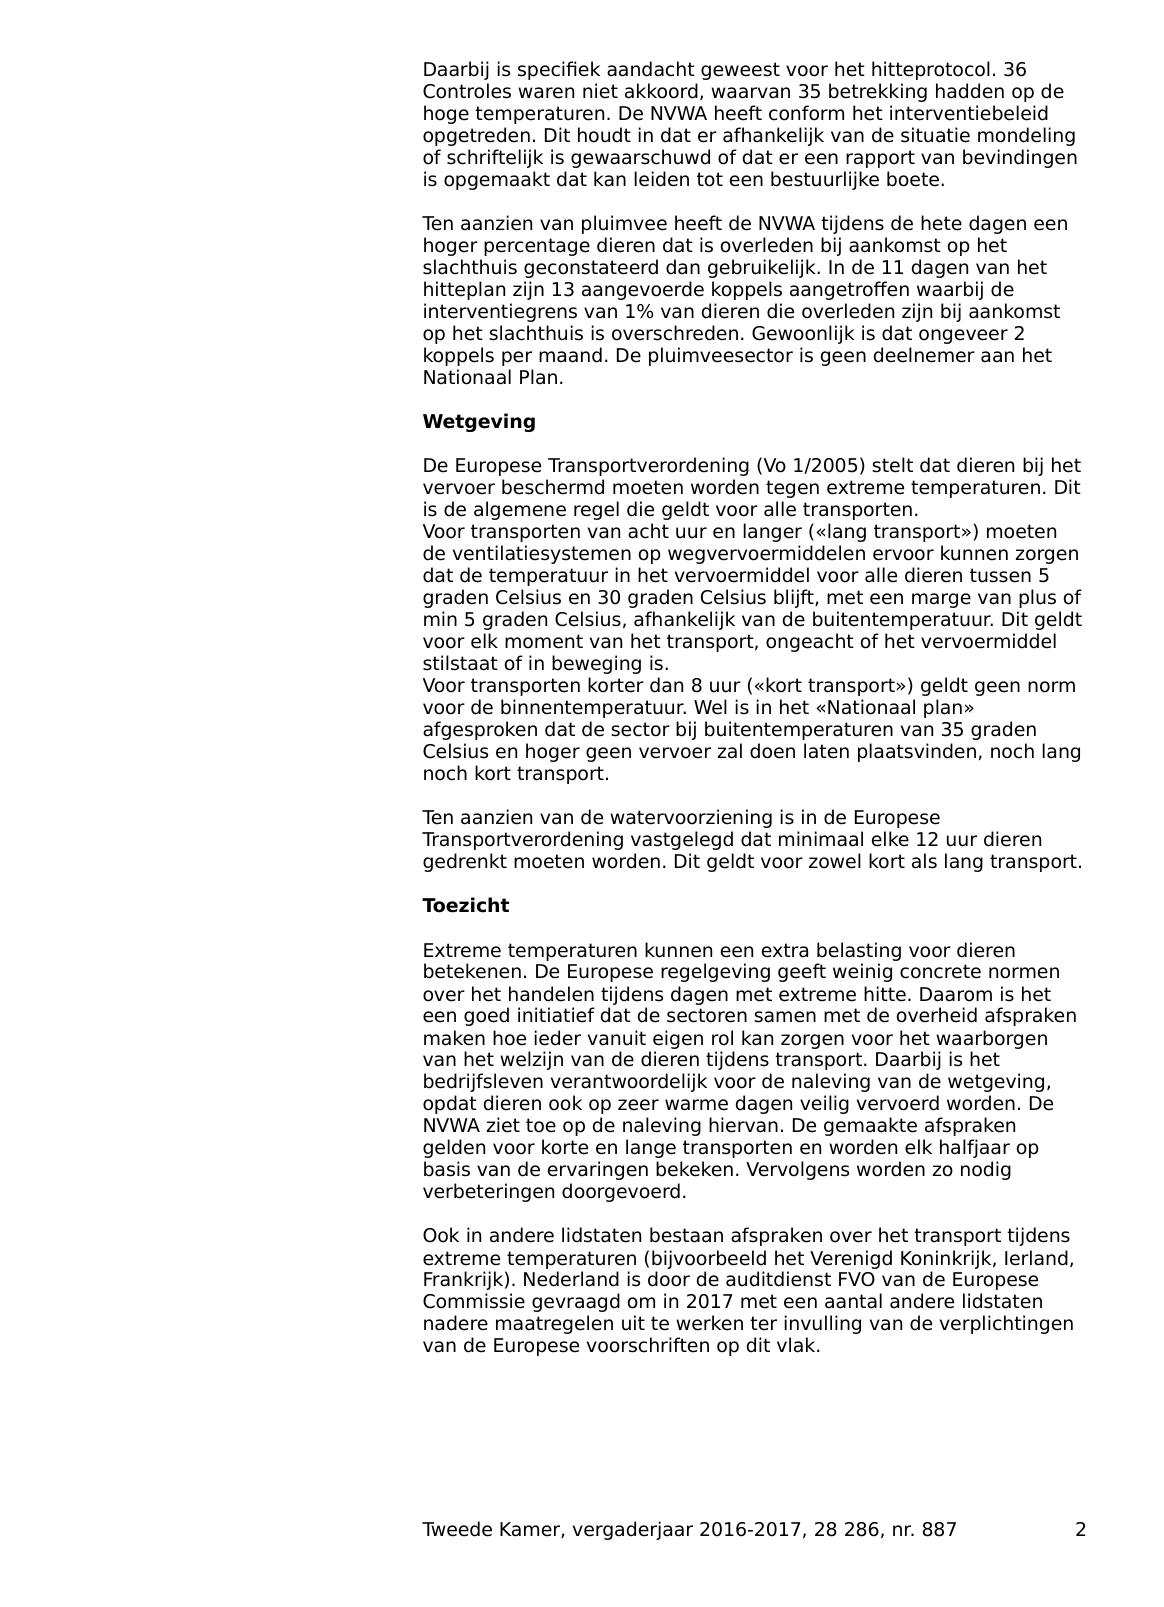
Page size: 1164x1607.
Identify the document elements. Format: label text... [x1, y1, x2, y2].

subtitle Toezicht [422, 895, 1087, 917]
text Voor transporten van acht uur en langer («lang transport») moeten de ventilatiesystemen op wegvervoermiddelen ervoor kunnen zorgen dat de temperatuur in het vervoermiddel voor alle dieren tussen 5 graden Celsius en 30 graden Celsius blijft, met een marge van plus of min 5 graden Celsius, afhankelijk van de buitentemperatuur. Dit geldt voor elk moment van het transport, ongeacht of het vervoermiddel stilstaat of in beweging is. [422, 521, 1087, 675]
text Ten aanzien van de watervoorziening is in de Europese Transportverordening vastgelegd dat minimaal elke 12 uur dieren gedrenkt moeten worden. Dit geldt voor zowel kort als lang transport. [422, 807, 1087, 873]
text Extreme temperaturen kunnen een extra belasting voor dieren betekenen. De Europese regelgeving geeft weinig concrete normen over het handelen tijdens dagen met extreme hitte. Daarom is het een goed initiatief dat de sectoren samen met de overheid afspraken maken hoe ieder vanuit eigen rol kan zorgen voor het waarborgen van het welzijn van de dieren tijdens transport. Daarbij is het bedrijfsleven verantwoordelijk voor de naleving van de wetgeving, opdat dieren ook op zeer warme dagen veilig vervoerd worden. De NVWA ziet toe op de naleving hiervan. De gemaakte afspraken gelden voor korte en lange transporten en worden elk halfjaar op basis van de ervaringen bekeken. Vervolgens worden zo nodig verbeteringen doorgevoerd. [422, 939, 1087, 1203]
subtitle Wetgeving [422, 411, 1087, 433]
text Voor transporten korter dan 8 uur («kort transport») geldt geen norm voor de binnentemperatuur. Wel is in het «Nationaal plan» afgesproken dat de sector bij buitentemperaturen van 35 graden Celsius en hoger geen vervoer zal doen laten plaatsvinden, noch lang noch kort transport. [422, 675, 1087, 785]
text Daarbij is specifiek aandacht geweest voor het hitteprotocol. 36 Controles waren niet akkoord, waarvan 35 betrekking hadden op de hoge temperaturen. De NVWA heeft conform het interventiebeleid opgetreden. Dit houdt in dat er afhankelijk van de situatie mondeling of schriftelijk is gewaarschuwd of dat er een rapport van bevindingen is opgemaakt dat kan leiden tot een bestuurlijke boete. [422, 59, 1087, 191]
text Ten aanzien van pluimvee heeft de NVWA tijdens de hete dagen een hoger percentage dieren dat is overleden bij aankomst op het slachthuis geconstateerd dan gebruikelijk. In de 11 dagen van het hitteplan zijn 13 aangevoerde koppels aangetroffen waarbij de interventiegrens van 1% van dieren die overleden zijn bij aankomst op het slachthuis is overschreden. Gewoonlijk is dat ongeveer 2 koppels per maand. De pluimveesector is geen deelnemer aan het Nationaal Plan. [422, 213, 1087, 389]
text De Europese Transportverordening (Vo 1/2005) stelt dat dieren bij het vervoer beschermd moeten worden tegen extreme temperaturen. Dit is de algemene regel die geldt voor alle transporten. [422, 455, 1087, 521]
text Ook in andere lidstaten bestaan afspraken over het transport tijdens extreme temperaturen (bijvoorbeeld het Verenigd Koninkrijk, Ierland, Frankrijk). Nederland is door de auditdienst FVO van de Europese Commissie gevraagd om in 2017 met een aantal andere lidstaten nadere maatregelen uit te werken ter invulling van de verplichtingen van de Europese voorschriften op dit vlak. [422, 1225, 1087, 1357]
